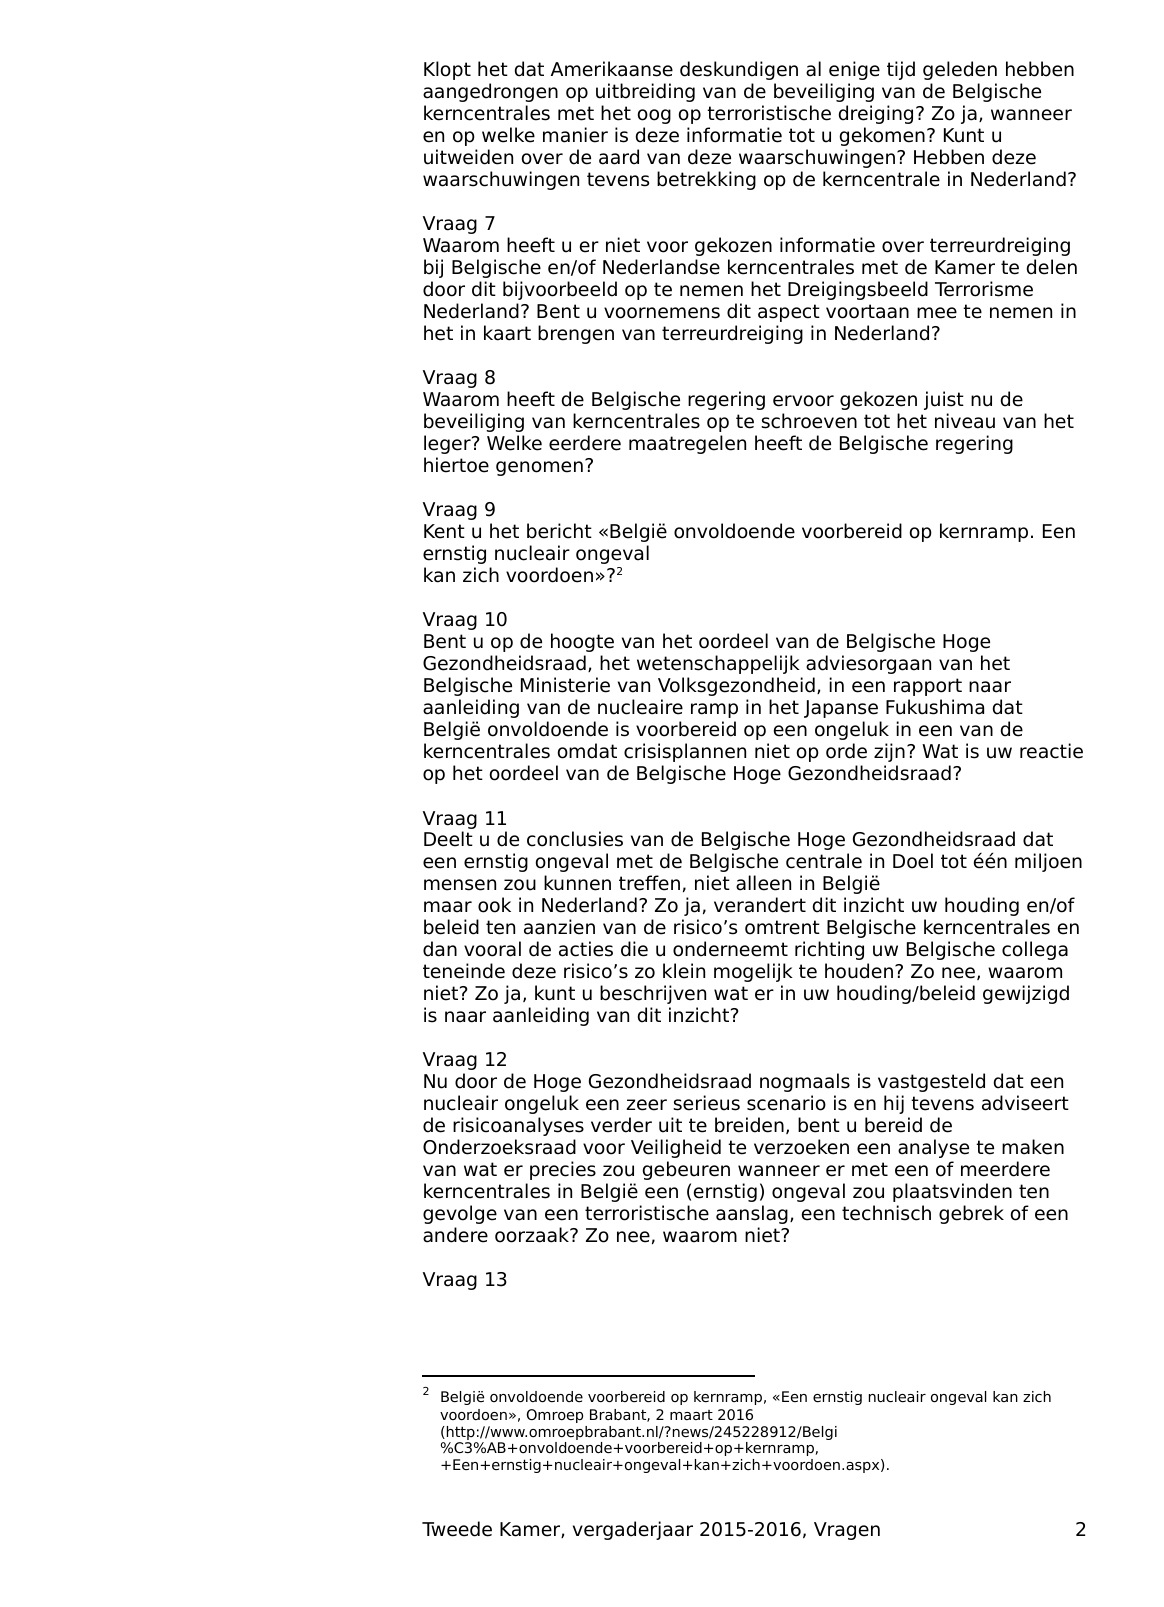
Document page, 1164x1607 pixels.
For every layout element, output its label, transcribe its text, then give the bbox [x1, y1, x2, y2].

text Vraag 10 [422, 609, 1087, 631]
text Nu door de Hoge Gezondheidsraad nogmaals is vastgesteld dat een nucleair ongeluk een zeer serieus scenario is en hij tevens adviseert de risicoanalyses verder uit te breiden, bent u bereid de Onderzoeksraad voor Veiligheid te verzoeken een analyse te maken van wat er precies zou gebeuren wanneer er met een of meerdere kerncentrales in België een (ernstig) ongeval zou plaatsvinden ten gevolge van een terroristische aanslag, een technisch gebrek of een andere oorzaak? Zo nee, waarom niet? [422, 1071, 1087, 1247]
text kan zich voordoen»? [422, 565, 1087, 587]
text Bent u op de hoogte van het oordeel van de Belgische Hoge Gezondheidsraad, het wetenschappelijk adviesorgaan van het Belgische Ministerie van Volksgezondheid, in een rapport naar aanleiding van de nucleaire ramp in het Japanse Fukushima dat België onvoldoende is voorbereid op een ongeluk in een van de kerncentrales omdat crisisplannen niet op orde zijn? Wat is uw reactie op het oordeel van de Belgische Hoge Gezondheidsraad? [422, 631, 1087, 785]
text Kent u het bericht «België onvoldoende voorbereid op kernramp. Een ernstig nucleair ongeval [422, 521, 1087, 565]
text Vraag 11 [422, 807, 1087, 829]
text België onvoldoende voorbereid op kernramp, «Een ernstig nucleair ongeval kan zich voordoen», Omroep Brabant, 2 maart 2016 (http://www.omroepbrabant.nl/?news/245228912/Belgi%C3%AB+onvoldoende+voorbereid+op+kernramp,+Een+ernstig+nucleair+ongeval+kan+zich+voordoen.aspx). [422, 1385, 1087, 1474]
text Deelt u de conclusies van de Belgische Hoge Gezondheidsraad dat een ernstig ongeval met de Belgische centrale in Doel tot één miljoen mensen zou kunnen treffen, niet alleen in België [422, 829, 1087, 895]
text maar ook in Nederland? Zo ja, verandert dit inzicht uw houding en/of beleid ten aanzien van de risico’s omtrent Belgische kerncentrales en dan vooral de acties die u onderneemt richting uw Belgische collega teneinde deze risico’s zo klein mogelijk te houden? Zo nee, waarom niet? Zo ja, kunt u beschrijven wat er in uw houding/beleid gewijzigd is naar aanleiding van dit inzicht? [422, 895, 1087, 1027]
text Waarom heeft u er niet voor gekozen informatie over terreurdreiging bij Belgische en/of Nederlandse kerncentrales met de Kamer te delen door dit bijvoorbeeld op te nemen het Dreigingsbeeld Terrorisme Nederland? Bent u voornemens dit aspect voortaan mee te nemen in het in kaart brengen van terreurdreiging in Nederland? [422, 235, 1087, 345]
text Vraag 7 [422, 213, 1087, 235]
text Vraag 9 [422, 499, 1087, 521]
text Waarom heeft de Belgische regering ervoor gekozen juist nu de beveiliging van kerncentrales op te schroeven tot het niveau van het leger? Welke eerdere maatregelen heeft de Belgische regering hiertoe genomen? [422, 389, 1087, 477]
text Vraag 12 [422, 1049, 1087, 1071]
text Vraag 8 [422, 367, 1087, 389]
text Klopt het dat Amerikaanse deskundigen al enige tijd geleden hebben aangedrongen op uitbreiding van de beveiliging van de Belgische kerncentrales met het oog op terroristische dreiging? Zo ja, wanneer en op welke manier is deze informatie tot u gekomen? Kunt u uitweiden over de aard van deze waarschuwingen? Hebben deze waarschuwingen tevens betrekking op de kerncentrale in Nederland? [422, 59, 1087, 191]
text Vraag 13 [422, 1269, 1087, 1291]
